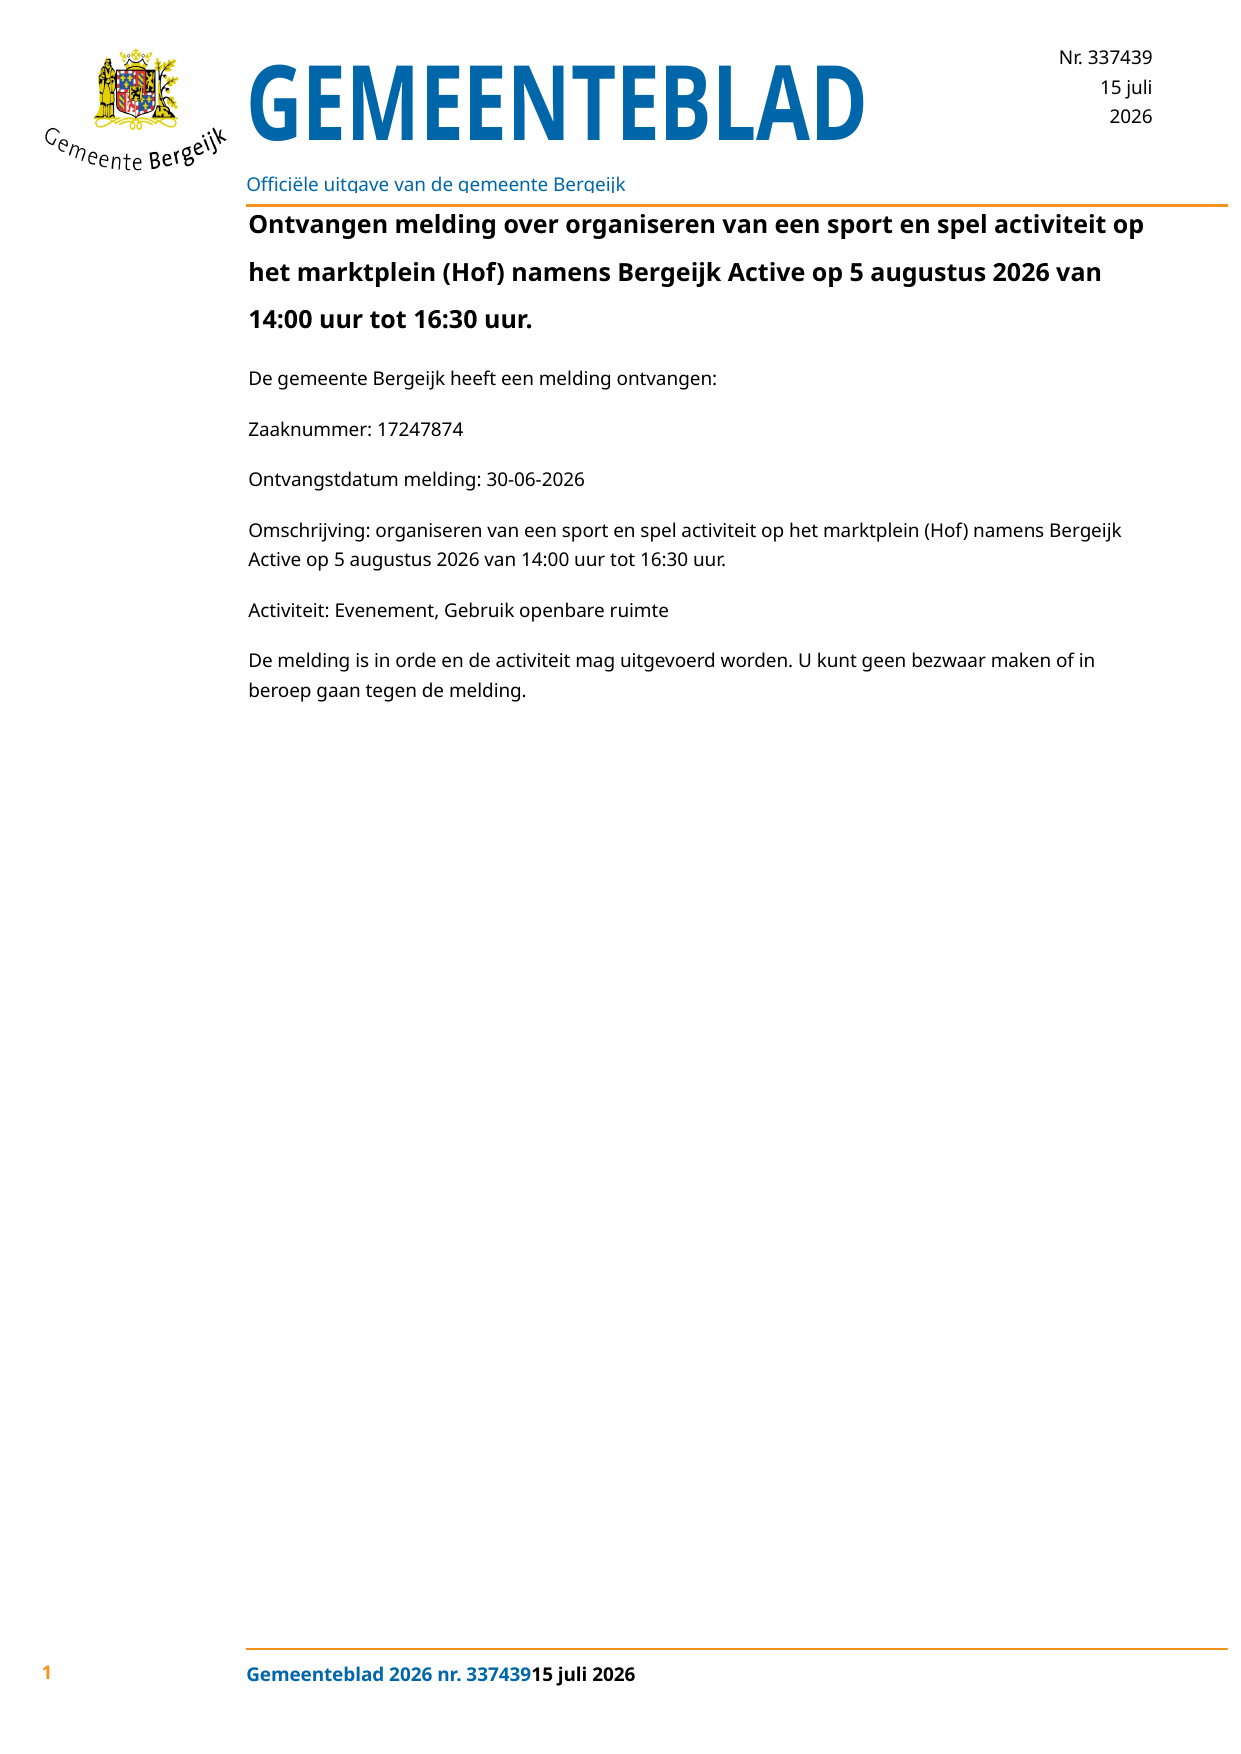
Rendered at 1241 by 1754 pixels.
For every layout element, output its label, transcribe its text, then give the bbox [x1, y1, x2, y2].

text Ontvangen melding over organiseren van een sport en spel activiteit op het marktplein (Hof) namens Bergeijk Active op 5 augustus 2026 van 14:00 uur tot 16:30 uur. [248, 207, 1152, 336]
picture [41, 47, 231, 172]
text Omschrijving: organiseren van een sport en spel activiteit op het marktplein (Hof) namens Bergeijk Active op 5 augustus 2026 van 14:00 uur tot 16:30 uur. [248, 517, 1152, 572]
text De melding is in orde en de activiteit mag uitgevoerd worden. U kunt geen bezwaar maken of in beroep gaan tegen de melding. [248, 647, 1152, 702]
text Activiteit: Evenement, Gebruik openbare ruimte [248, 597, 1152, 622]
text Zaaknummer: 17247874 [248, 416, 1152, 442]
text De gemeente Bergeijk heeft een melding ontvangen: [248, 366, 1152, 391]
text Ontvangstdatum melding: 30-06-2026 [248, 466, 1152, 492]
